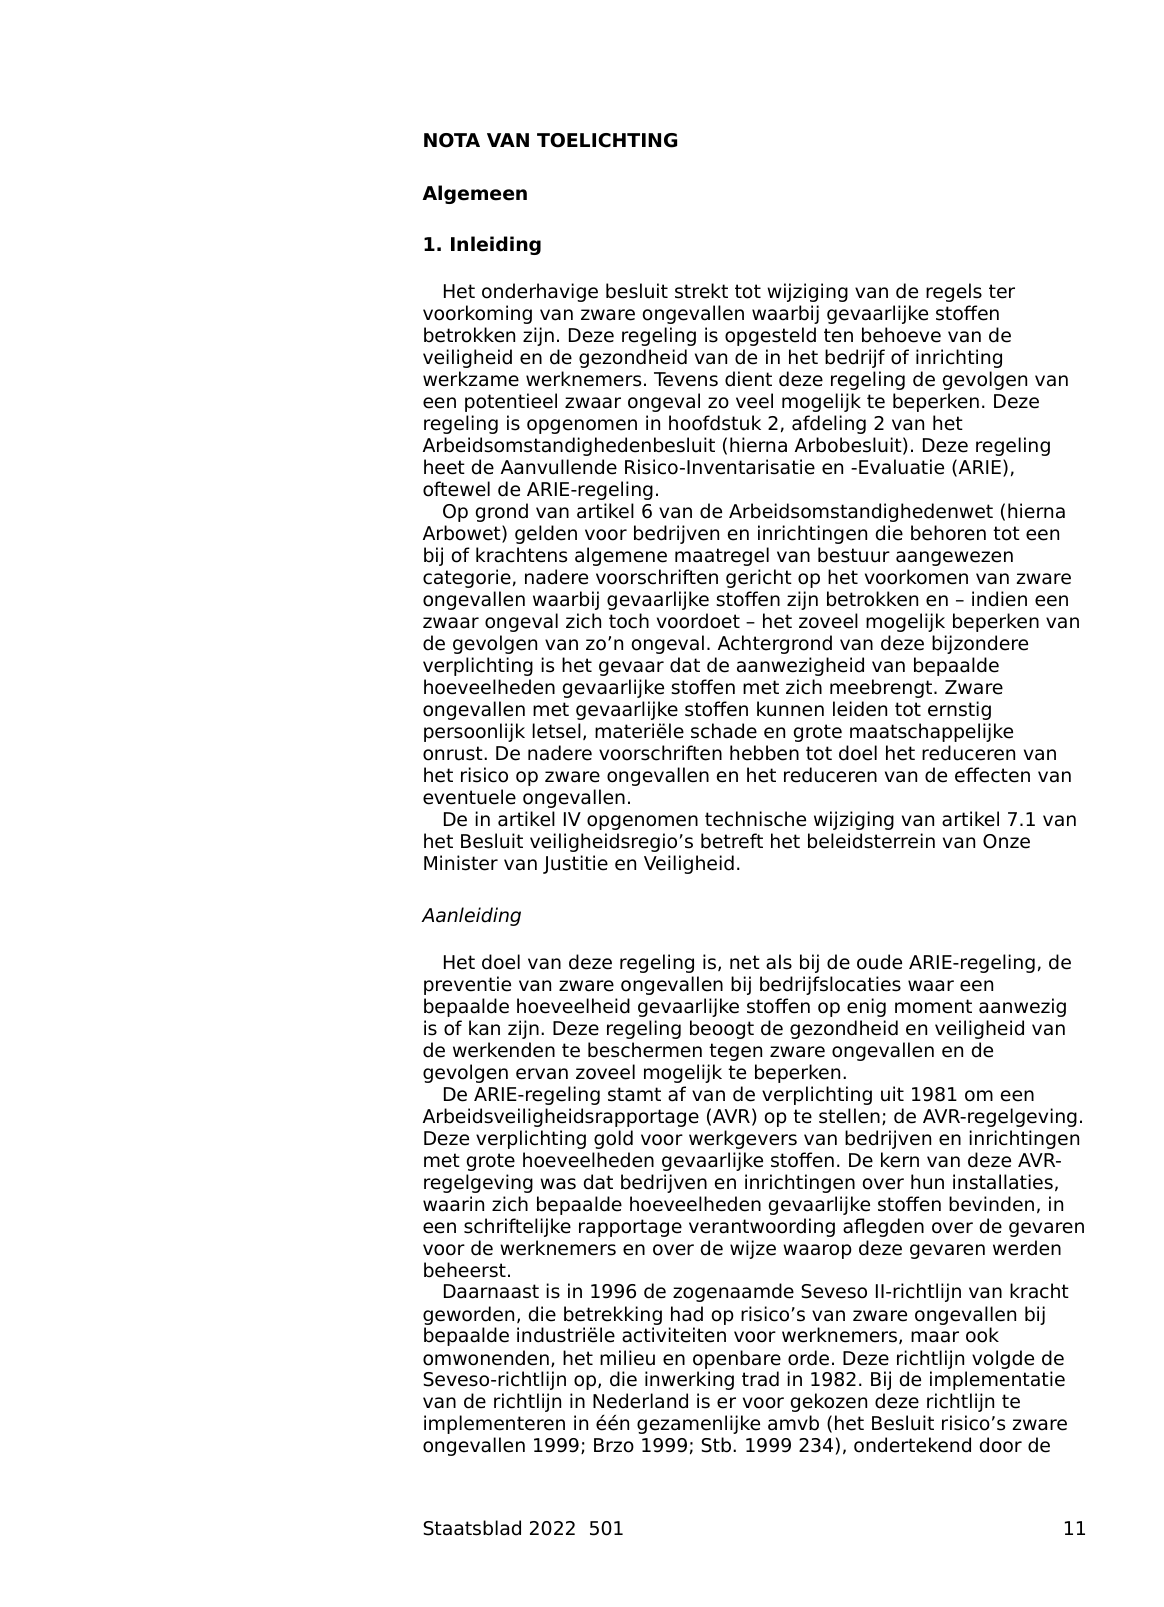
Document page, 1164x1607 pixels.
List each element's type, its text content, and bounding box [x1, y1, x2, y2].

subtitle Algemeen [422, 182, 1087, 204]
text Daarnaast is in 1996 de zogenaamde Seveso II-richtlijn van kracht geworden, die betrekking had op risico’s van zware ongevallen bij bepaalde industriële activiteiten voor werknemers, maar ook omwonenden, het milieu en openbare orde. Deze richtlijn volgde de Seveso-richtlijn op, die inwerking trad in 1982. Bij de implementatie van de richtlijn in Nederland is er voor gekozen deze richtlijn te implementeren in één gezamenlijke amvb (het Besluit risico’s zware ongevallen 1999; Brzo 1999; Stb. 1999 234), ondertekend door de [422, 1281, 1087, 1457]
subtitle Aanleiding [422, 905, 1087, 927]
text De in artikel IV opgenomen technische wijziging van artikel 7.1 van het Besluit veiligheidsregio’s betreft het beleidsterrein van Onze Minister van Justitie en Veiligheid. [422, 809, 1087, 875]
text Het doel van deze regeling is, net als bij de oude ARIE-regeling, de preventie van zware ongevallen bij bedrijfslocaties waar een bepaalde hoeveelheid gevaarlijke stoffen op enig moment aanwezig is of kan zijn. Deze regeling beoogt de gezondheid en veiligheid van de werkenden te beschermen tegen zware ongevallen en de gevolgen ervan zoveel mogelijk te beperken. [422, 952, 1087, 1084]
subtitle 1. Inleiding [422, 234, 1087, 256]
subtitle NOTA VAN TOELICHTING [422, 130, 1087, 152]
text Het onderhavige besluit strekt tot wijziging van de regels ter voorkoming van zware ongevallen waarbij gevaarlijke stoffen betrokken zijn. Deze regeling is opgesteld ten behoeve van de veiligheid en de gezondheid van de in het bedrijf of inrichting werkzame werknemers. Tevens dient deze regeling de gevolgen van een potentieel zwaar ongeval zo veel mogelijk te beperken. Deze regeling is opgenomen in hoofdstuk 2, afdeling 2 van het Arbeidsomstandighedenbesluit (hierna Arbobesluit). Deze regeling heet de Aanvullende Risico-Inventarisatie en -Evaluatie (ARIE), oftewel de ARIE-regeling. [422, 281, 1087, 501]
text Op grond van artikel 6 van de Arbeidsomstandighedenwet (hierna Arbowet) gelden voor bedrijven en inrichtingen die behoren tot een bij of krachtens algemene maatregel van bestuur aangewezen categorie, nadere voorschriften gericht op het voorkomen van zware ongevallen waarbij gevaarlijke stoffen zijn betrokken en – indien een zwaar ongeval zich toch voordoet – het zoveel mogelijk beperken van de gevolgen van zo’n ongeval. Achtergrond van deze bijzondere verplichting is het gevaar dat de aanwezigheid van bepaalde hoeveelheden gevaarlijke stoffen met zich meebrengt. Zware ongevallen met gevaarlijke stoffen kunnen leiden tot ernstig persoonlijk letsel, materiële schade en grote maatschappelijke onrust. De nadere voorschriften hebben tot doel het reduceren van het risico op zware ongevallen en het reduceren van de effecten van eventuele ongevallen. [422, 501, 1087, 809]
text De ARIE-regeling stamt af van de verplichting uit 1981 om een Arbeidsveiligheidsrapportage (AVR) op te stellen; de AVR-regelgeving. Deze verplichting gold voor werkgevers van bedrijven en inrichtingen met grote hoeveelheden gevaarlijke stoffen. De kern van deze AVR-regelgeving was dat bedrijven en inrichtingen over hun installaties, waarin zich bepaalde hoeveelheden gevaarlijke stoffen bevinden, in een schriftelijke rapportage verantwoording aflegden over de gevaren voor de werknemers en over de wijze waarop deze gevaren werden beheerst. [422, 1084, 1087, 1281]
